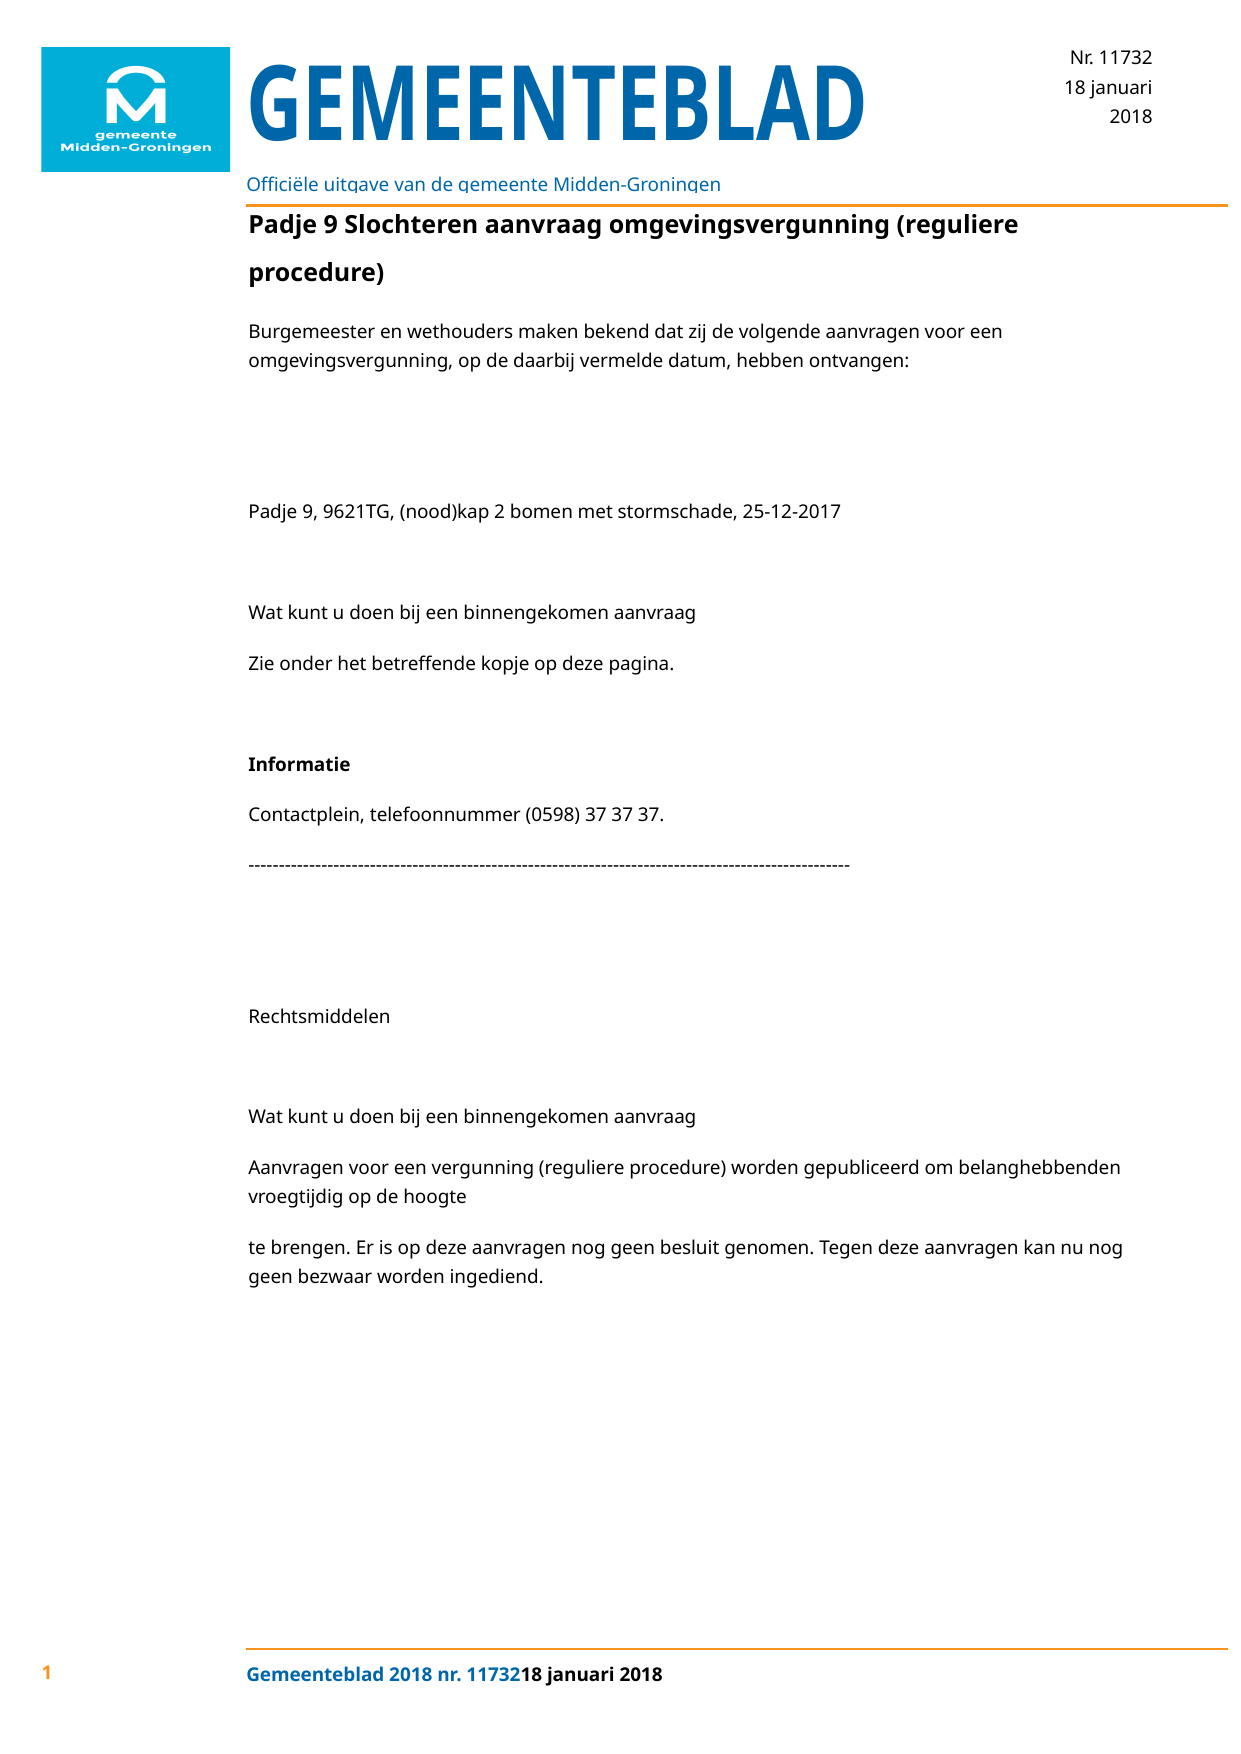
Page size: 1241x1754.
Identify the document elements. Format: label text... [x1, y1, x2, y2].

text Rechtsmiddelen [248, 1003, 1152, 1029]
text Padje 9, 9621TG, (nood)kap 2 bomen met stormschade, 25-12-2017 [248, 499, 1152, 524]
text Contactplein, telefoonnummer (0598) 37 37 37. [248, 801, 1152, 827]
text --------------------------------------------------------------------------------------------------- [248, 852, 1152, 877]
picture [184, 146, 190, 153]
text Informatie [248, 751, 1152, 777]
text Padje 9 Slochteren aanvraag omgevingsvergunning (reguliere procedure) [248, 207, 1152, 288]
picture [107, 89, 165, 122]
text Wat kunt u doen bij een binnengekomen aanvraag [248, 1104, 1152, 1129]
text Burgemeester en wethouders maken bekend dat zij de volgende aanvragen voor een omgevingsvergunning, op de daarbij vermelde datum, hebben ontvangen: [248, 318, 1152, 373]
text Zie onder het betreffende kopje op deze pagina. [248, 650, 1152, 676]
text Wat kunt u doen bij een binnengekomen aanvraag [248, 599, 1152, 625]
text Aanvragen voor een vergunning (reguliere procedure) worden gepubliceerd om belanghebbenden vroegtijdig op de hoogte [248, 1154, 1152, 1209]
picture [108, 66, 164, 82]
text te brengen. Er is op deze aanvragen nog geen besluit genomen. Tegen deze aanvragen kan nu nog geen bezwaar worden ingediend. [248, 1234, 1152, 1289]
